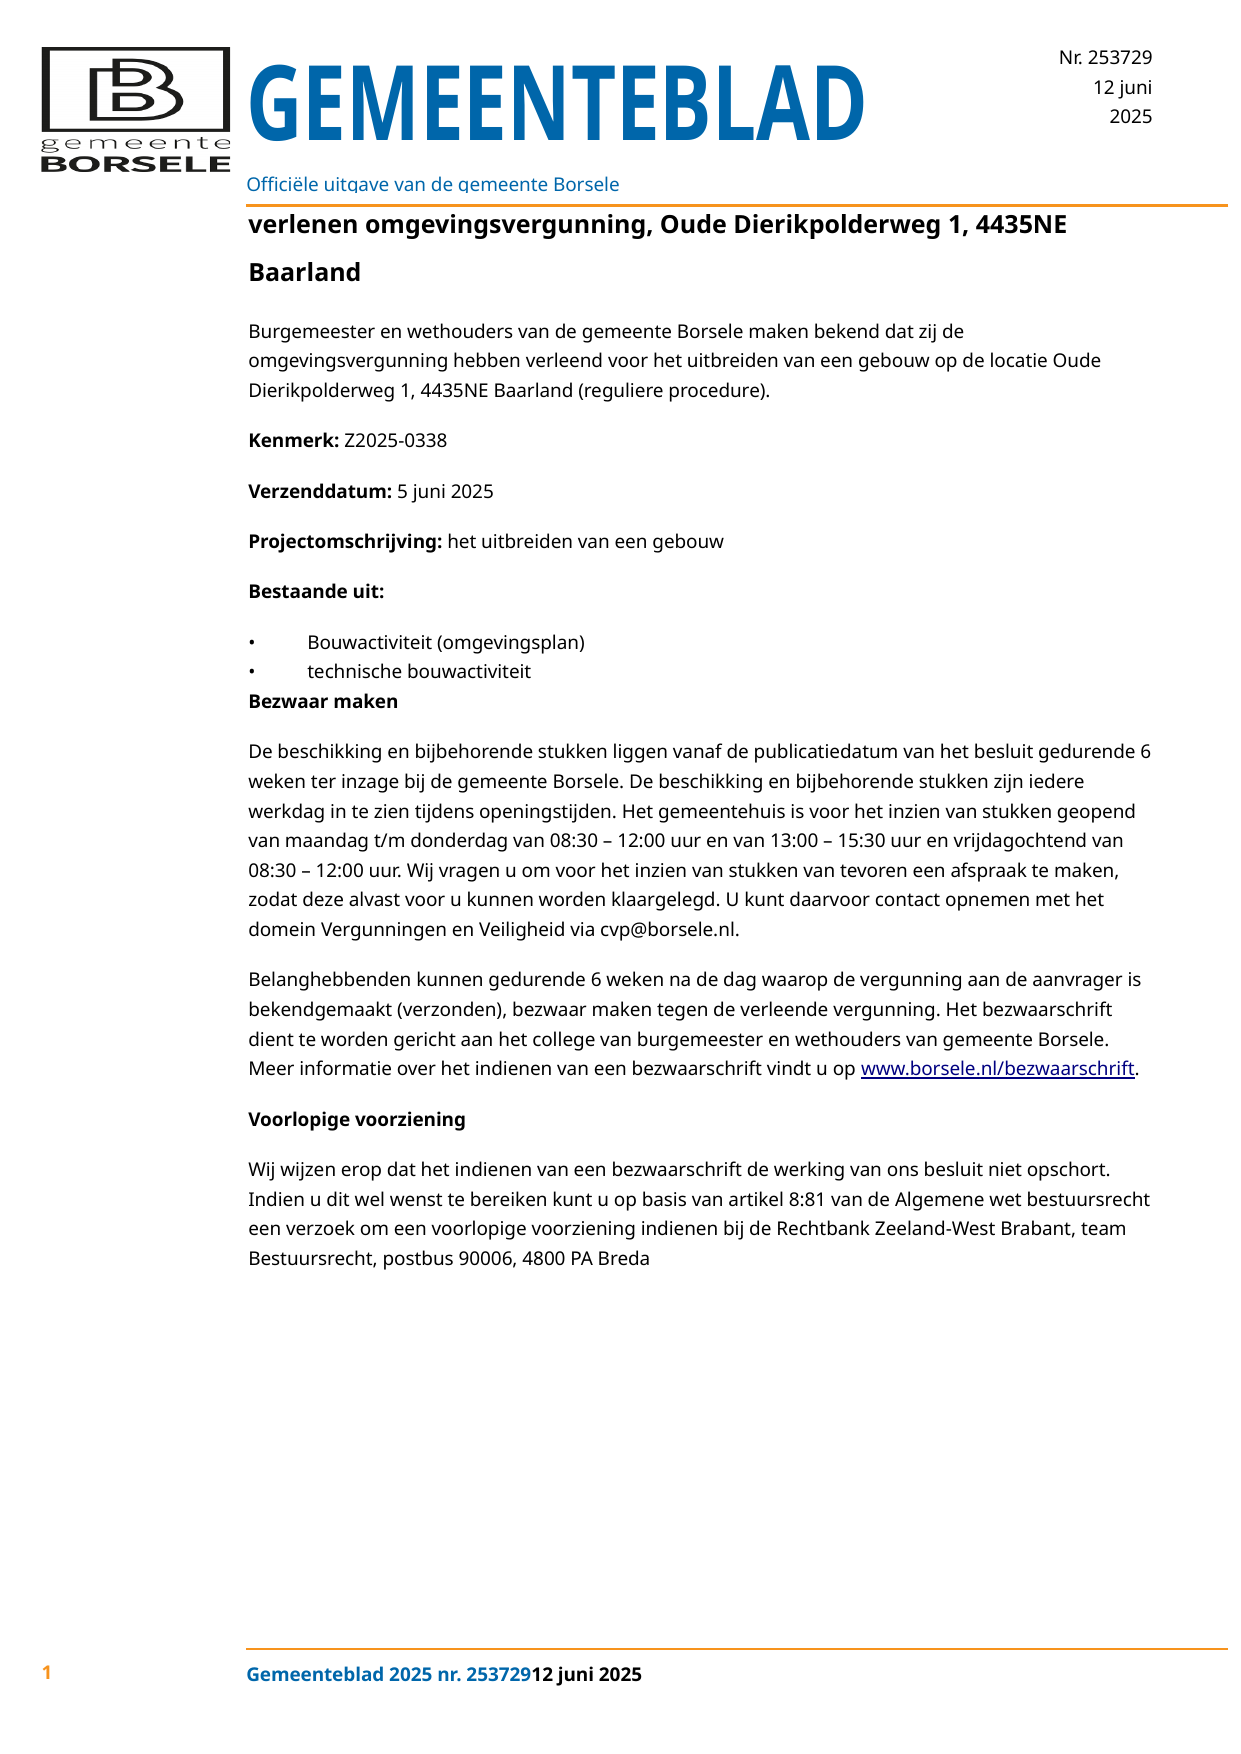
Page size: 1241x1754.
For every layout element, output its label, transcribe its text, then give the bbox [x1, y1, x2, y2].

list Bouwactiviteit (omgevingsplan) [248, 629, 1152, 655]
text Projectomschrijving: het uitbreiden van een gebouw [248, 528, 1152, 554]
text Belanghebbenden kunnen gedurende 6 weken na de dag waarop de vergunning aan de aanvrager is bekendgemaakt (verzonden), bezwaar maken tegen de verleende vergunning. Het bezwaarschrift dient te worden gericht aan het college van burgemeester en wethouders van gemeente Borsele. Meer informatie over het indienen van een bezwaarschrift vindt u op www.borsele.nl/bezwaarschrift. [248, 967, 1152, 1081]
text De beschikking en bijbehorende stukken liggen vanaf de publicatiedatum van het besluit gedurende 6 weken ter inzage bij de gemeente Borsele. De beschikking en bijbehorende stukken zijn iedere werkdag in te zien tijdens openingstijden. Het gemeentehuis is voor het inzien van stukken geopend van maandag t/m donderdag van 08:30 – 12:00 uur en van 13:00 – 15:30 uur en vrijdagochtend van 08:30 – 12:00 uur. Wij vragen u om voor het inzien van stukken van tevoren een afspraak te maken, zodat deze alvast voor u kunnen worden klaargelegd. U kunt daarvoor contact opnemen met het domein Vergunningen en Veiligheid via cvp@borsele.nl. [248, 739, 1152, 942]
list technische bouwactiviteit [248, 659, 1152, 684]
picture [41, 47, 231, 172]
text Burgemeester en wethouders van de gemeente Borsele maken bekend dat zij de omgevingsvergunning hebben verleend voor het uitbreiden van een gebouw op de locatie Oude Dierikpolderweg 1, 4435NE Baarland (reguliere procedure). [248, 318, 1152, 403]
text Bestaande uit: [248, 579, 1152, 604]
text verlenen omgevingsvergunning, Oude Dierikpolderweg 1, 4435NE Baarland [248, 207, 1152, 288]
text Verzenddatum: 5 juni 2025 [248, 478, 1152, 504]
text Bezwaar maken [248, 688, 1152, 714]
text Voorlopige voorziening [248, 1106, 1152, 1132]
text Wij wijzen erop dat het indienen van een bezwaarschrift de werking van ons besluit niet opschort. Indien u dit wel wenst te bereiken kunt u op basis van artikel 8:81 van de Algemene wet bestuursrecht een verzoek om een voorlopige voorziening indienen bij de Rechtbank Zeeland-West Brabant, team Bestuursrecht, postbus 90006, 4800 PA Breda [248, 1156, 1152, 1271]
text Kenmerk: Z2025-0338 [248, 427, 1152, 453]
